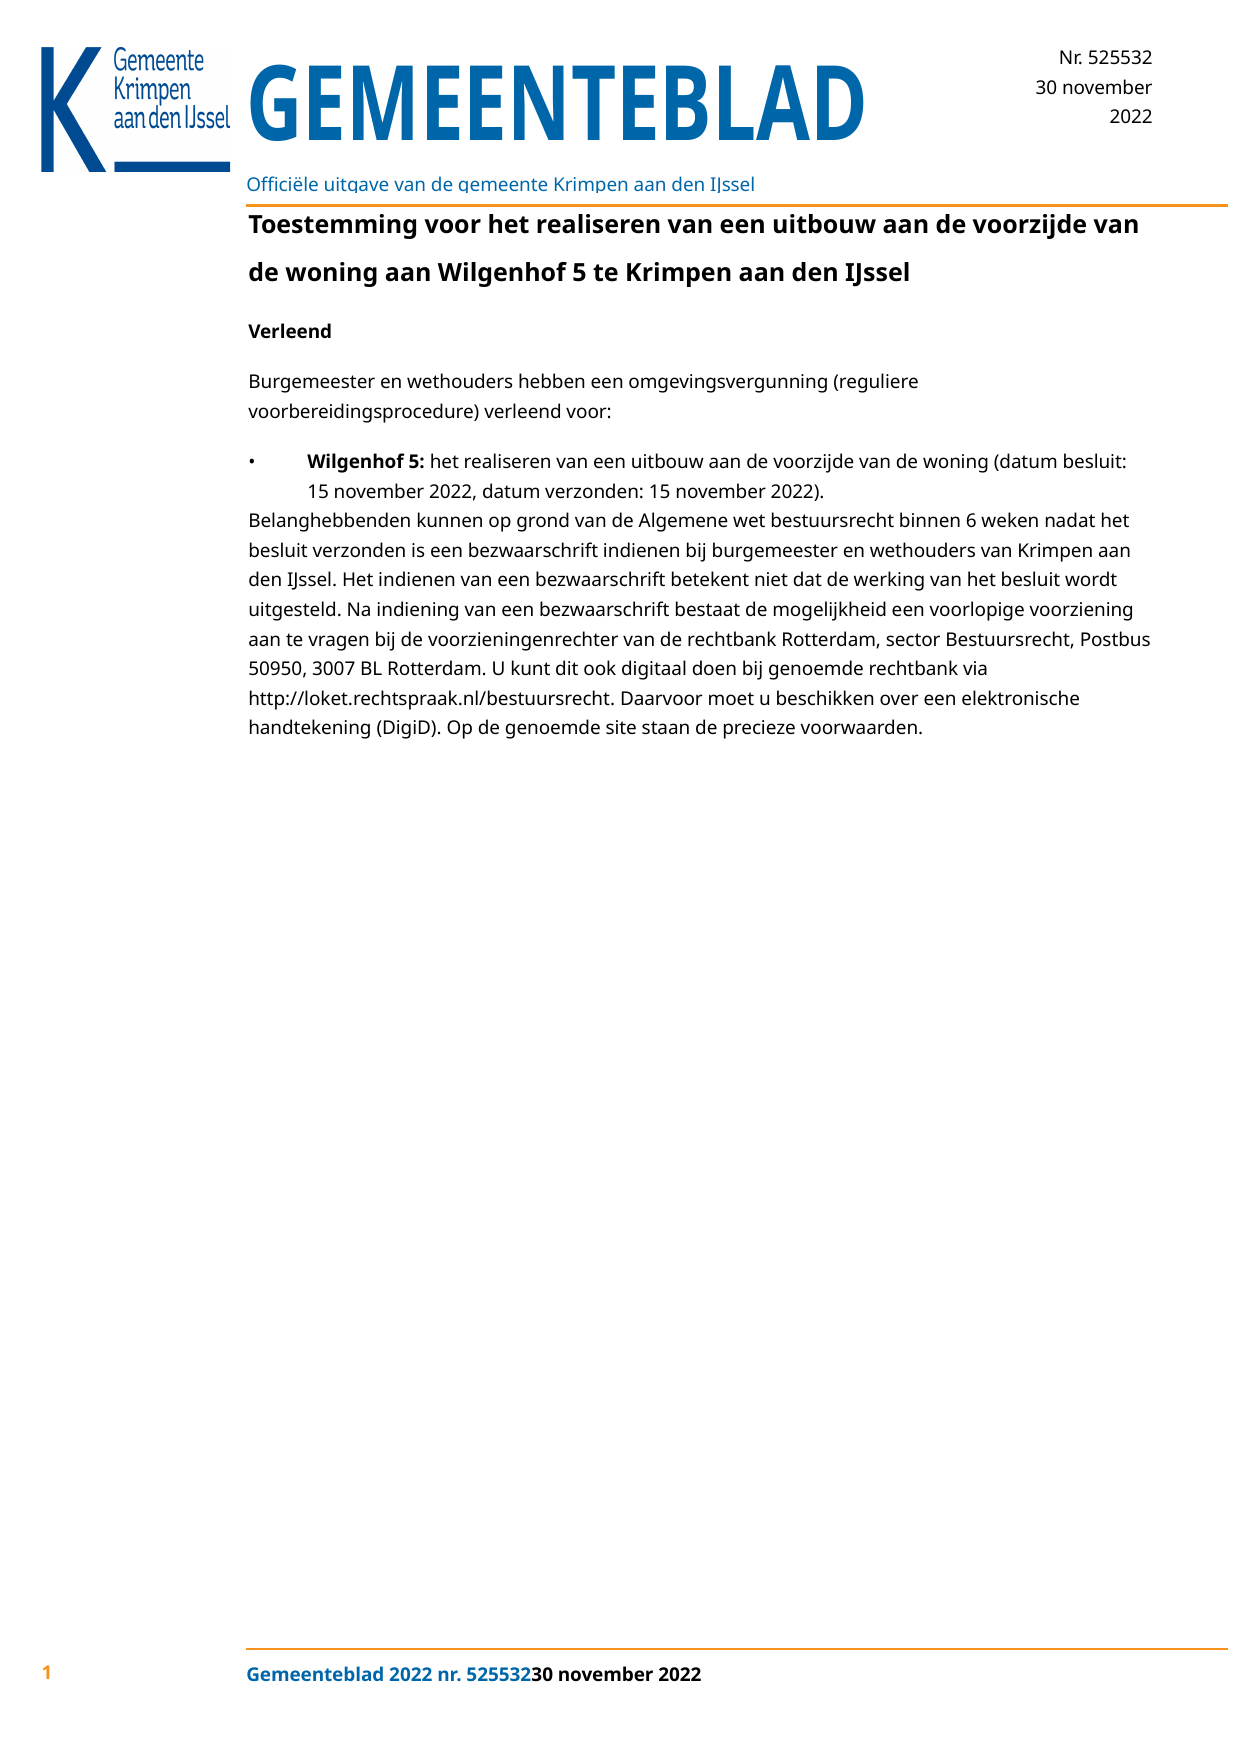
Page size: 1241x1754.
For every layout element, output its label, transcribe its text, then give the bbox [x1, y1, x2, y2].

picture [41, 47, 231, 172]
text Toestemming voor het realiseren van een uitbouw aan de voorzijde van de woning aan Wilgenhof 5 te Krimpen aan den IJssel [248, 207, 1152, 288]
list Wilgenhof 5: het realiseren van een uitbouw aan de voorzijde van de woning (datum besluit: 15 november 2022, datum verzonden: 15 november 2022). [248, 448, 1152, 504]
text Burgemeester en wethouders hebben een omgevingsvergunning (reguliere voorbereidingsprocedure) verleend voor: [248, 368, 1152, 424]
text Verleend [248, 318, 1152, 344]
text Belanghebbenden kunnen op grond van de Algemene wet bestuursrecht binnen 6 weken nadat het besluit verzonden is een bezwaarschrift indienen bij burgemeester en wethouders van Krimpen aan den IJssel. Het indienen van een bezwaarschrift betekent niet dat de werking van het besluit wordt uitgesteld. Na indiening van een bezwaarschrift bestaat de mogelijkheid een voorlopige voorziening aan te vragen bij de voorzieningenrechter van de rechtbank Rotterdam, sector Bestuursrecht, Postbus 50950, 3007 BL Rotterdam. U kunt dit ook digitaal doen bij genoemde rechtbank via http://loket.rechtspraak.nl/bestuursrecht. Daarvoor moet u beschikken over een elektronische handtekening (DigiD). Op de genoemde site staan de precieze voorwaarden. [248, 507, 1152, 740]
